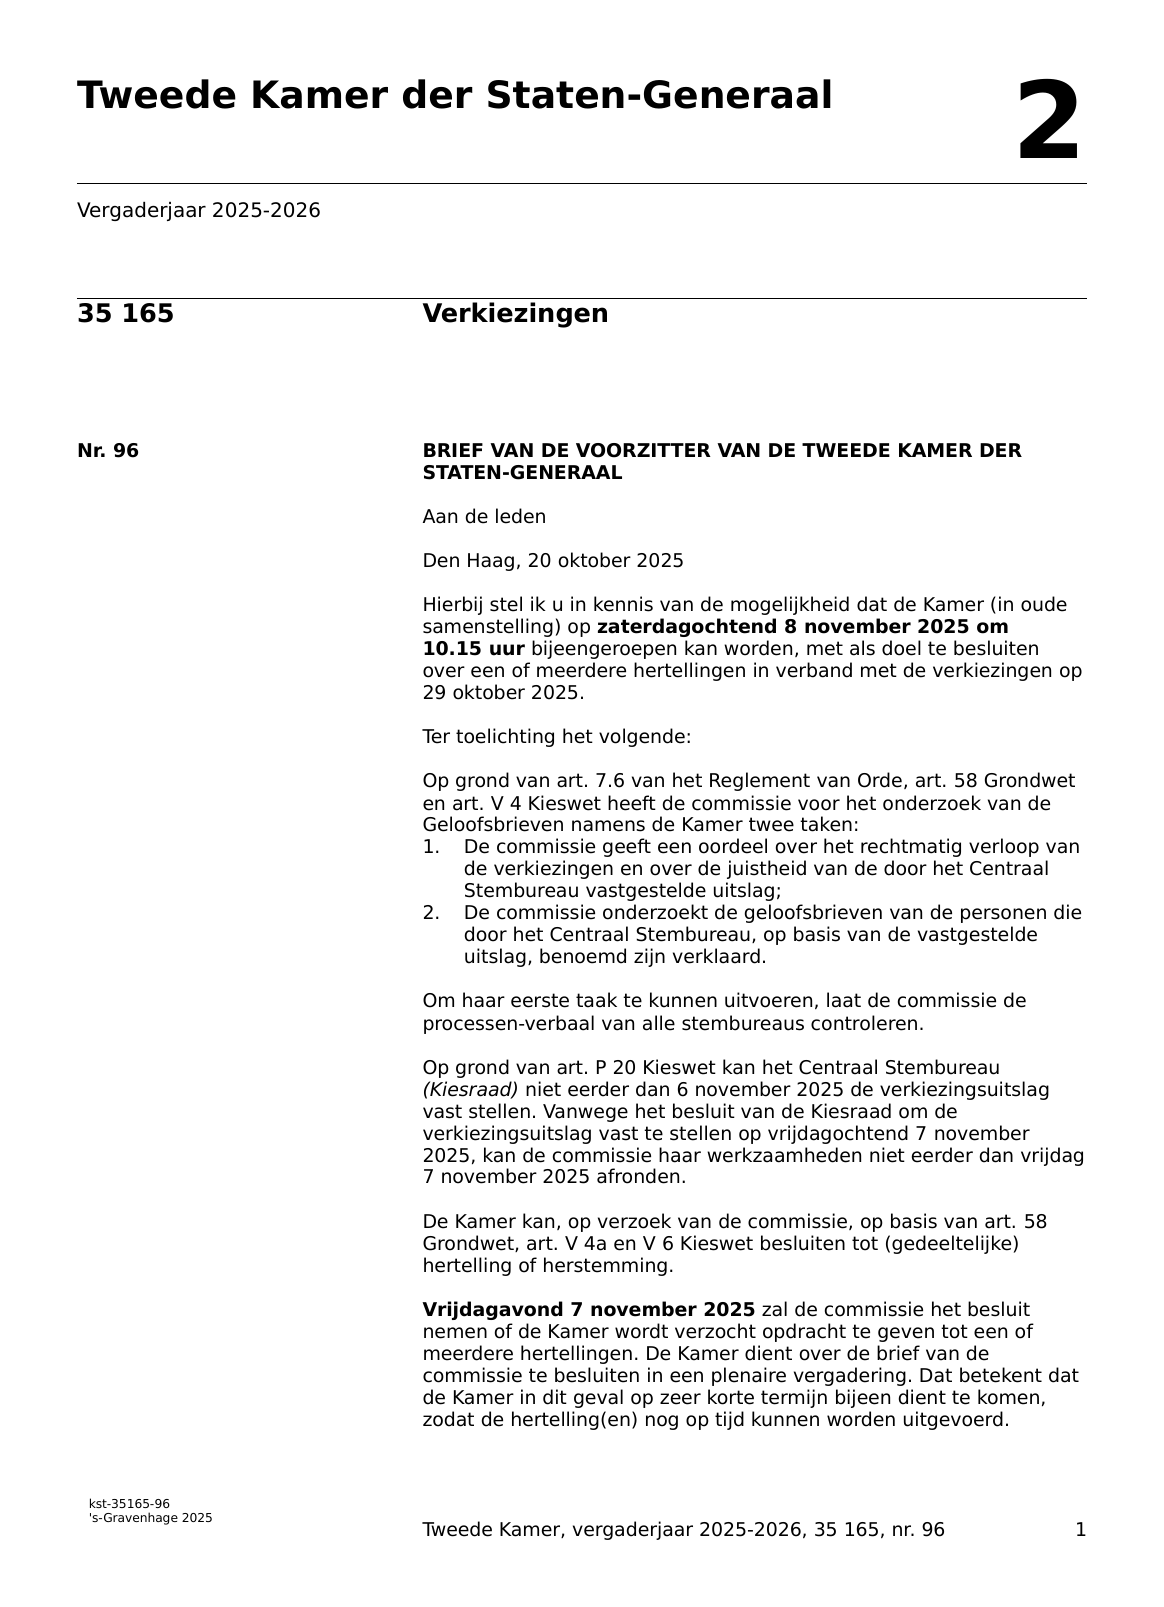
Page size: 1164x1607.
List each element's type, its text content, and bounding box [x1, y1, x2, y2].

table_header 2 [886, 59, 1087, 183]
text Op grond van art. P 20 Kieswet kan het Centraal Stembureau (Kiesraad) niet eerder dan 6 november 2025 de verkiezingsuitslag vast stellen. Vanwege het besluit van de Kiesraad om de verkiezingsuitslag vast te stellen op vrijdagochtend 7 november 2025, kan de commissie haar werkzaamheden niet eerder dan vrijdag 7 november 2025 afronden. [422, 1057, 1087, 1188]
text De Kamer kan, op verzoek van de commissie, op basis van art. 58 Grondwet, art. V 4a en V 6 Kieswet besluiten tot (gedeeltelijke) hertelling of herstemming. [422, 1211, 1087, 1277]
table_cell Vergaderjaar 2025-2026 [77, 184, 1087, 298]
text Aan de leden [422, 506, 1087, 528]
text 2. De commissie onderzoekt de geloofsbrieven van de personen die door het Centraal Stembureau, op basis van de vastgestelde uitslag, benoemd zijn verklaard. [422, 902, 1087, 968]
text 's-Gravenhage 2025 [88, 1511, 323, 1525]
text kst-35165-96 [88, 1497, 323, 1511]
text Op grond van art. 7.6 van het Reglement van Orde, art. 58 Grondwet en art. V 4 Kieswet heeft de commissie voor het onderzoek van de Geloofsbrieven namens de Kamer twee taken: [422, 770, 1087, 836]
text Den Haag, 20 oktober 2025 [422, 550, 1087, 572]
text 1. De commissie geeft een oordeel over het rechtmatig verloop van de verkiezingen en over de juistheid van de door het Centraal Stembureau vastgestelde uitslag; [422, 836, 1087, 902]
text Ter toelichting het volgende: [422, 726, 1087, 748]
text Hierbij stel ik u in kennis van de mogelijkheid dat de Kamer (in oude samenstelling) op zaterdagochtend 8 november 2025 om 10.15 uur bijeengeroepen kan worden, met als doel te besluiten over een of meerdere hertellingen in verband met de verkiezingen op 29 oktober 2025. [422, 594, 1087, 704]
subtitle Nr. 96 BRIEF VAN DE VOORZITTER VAN DE TWEEDE KAMER DER STATEN-GENERAAL [77, 440, 1087, 484]
table_header Tweede Kamer der Staten-Generaal [77, 59, 886, 183]
text Vrijdagavond 7 november 2025 zal de commissie het besluit nemen of de Kamer wordt verzocht opdracht te geven tot een of meerdere hertellingen. De Kamer dient over de brief van de commissie te besluiten in een plenaire vergadering. Dat betekent dat de Kamer in dit geval op zeer korte termijn bijeen dient te komen, zodat de hertelling(en) nog op tijd kunnen worden uitgevoerd. [422, 1299, 1087, 1431]
text Om haar eerste taak te kunnen uitvoeren, laat de commissie de processen-verbaal van alle stembureaus controleren. [422, 990, 1087, 1034]
subtitle 35 165 Verkiezingen [77, 299, 1087, 329]
